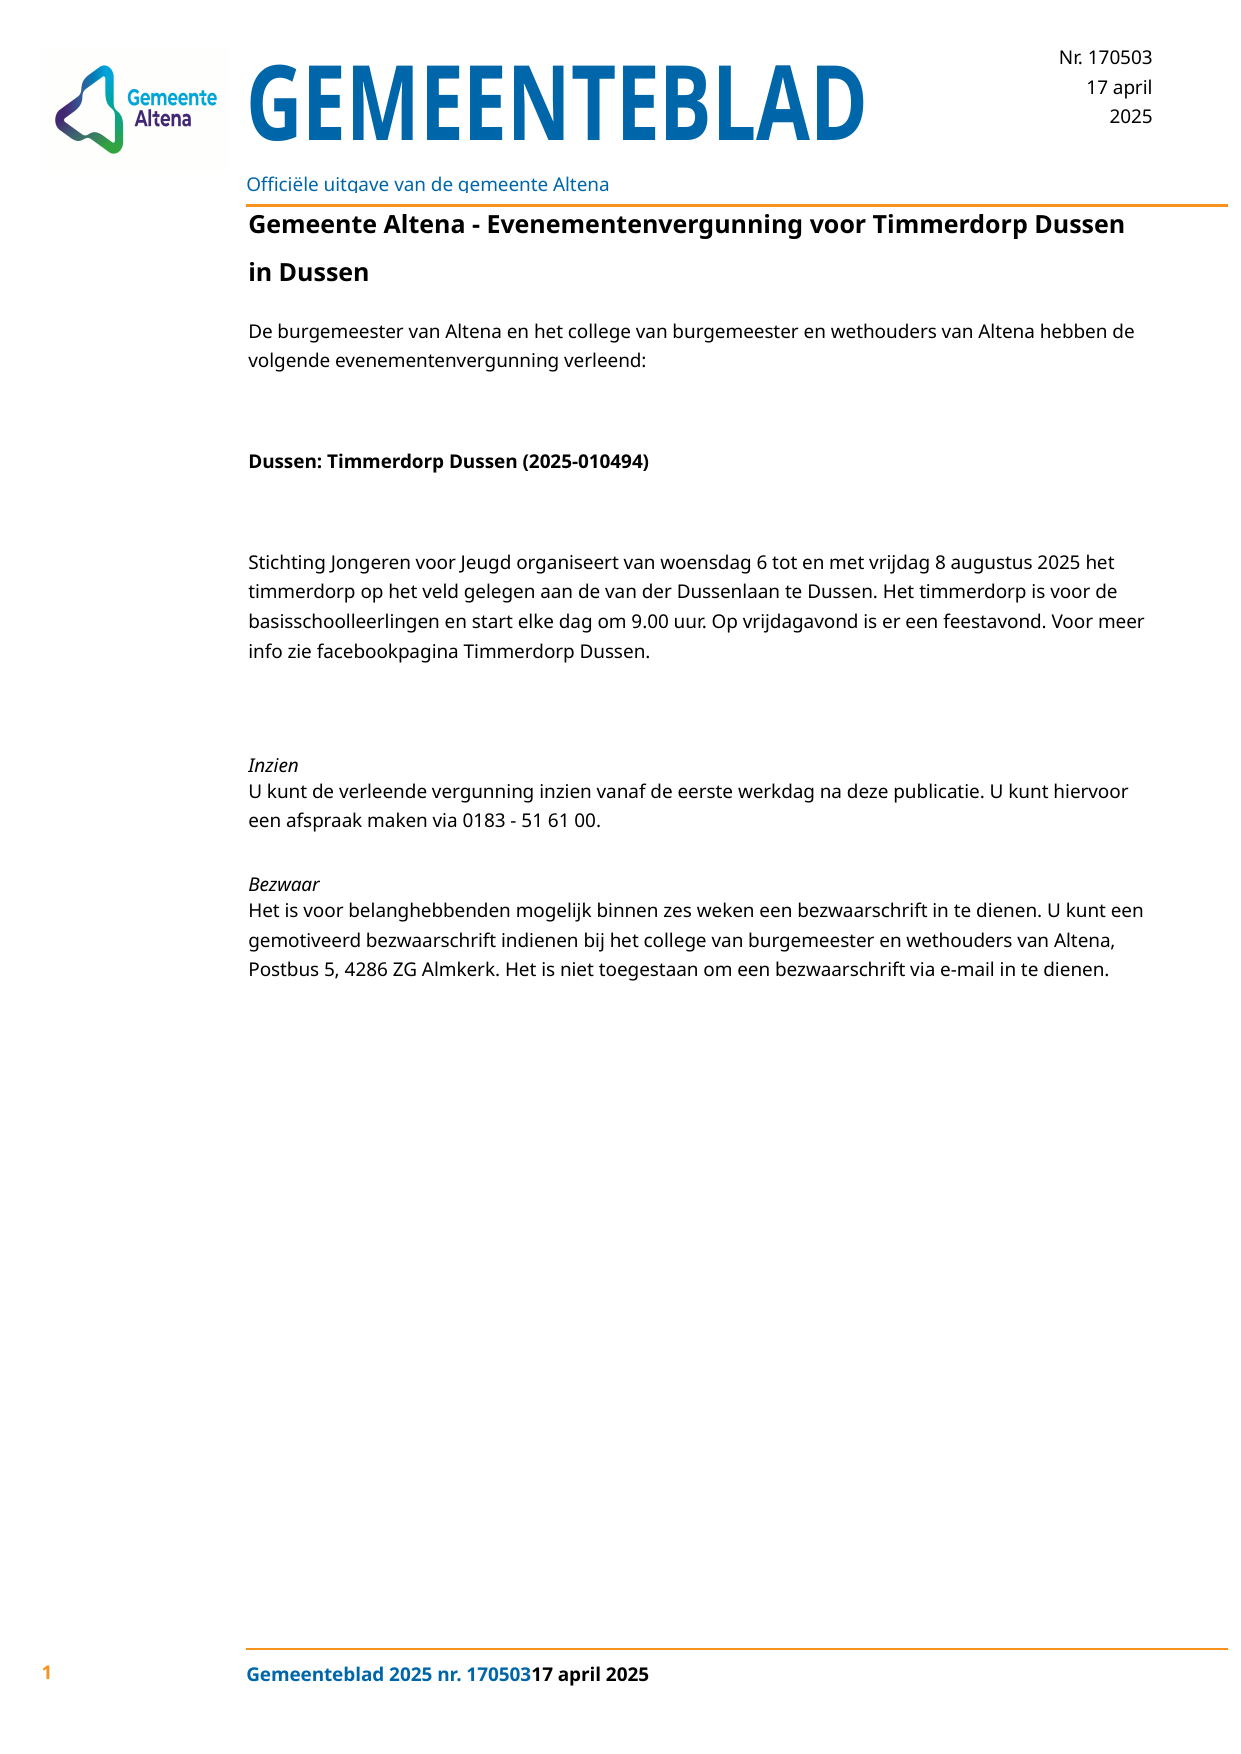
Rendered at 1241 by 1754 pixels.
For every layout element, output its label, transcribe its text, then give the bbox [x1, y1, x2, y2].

text De burgemeester van Altena en het college van burgemeester en wethouders van Altena hebben de volgende evenementenvergunning verleend: [248, 318, 1152, 373]
text Stichting Jongeren voor Jeugd organiseert van woensdag 6 tot en met vrijdag 8 augustus 2025 het timmerdorp op het veld gelegen aan de van der Dussenlaan te Dussen. Het timmerdorp is voor de basisschoolleerlingen en start elke dag om 9.00 uur. Op vrijdagavond is er een feestavond. Voor meer info zie facebookpagina Timmerdorp Dussen. [248, 549, 1152, 664]
text U kunt de verleende vergunning inzien vanaf de eerste werkdag na deze publicatie. U kunt hiervoor een afspraak maken via 0183 - 51 61 00. [248, 778, 1152, 833]
text Dussen: Timmerdorp Dussen (2025-010494) [248, 448, 1152, 474]
text Gemeente Altena - Evenementenvergunning voor Timmerdorp Dussen in Dussen [248, 207, 1152, 288]
text Inzien [248, 752, 1152, 778]
text Het is voor belanghebbenden mogelijk binnen zes weken een bezwaarschrift in te dienen. U kunt een gemotiveerd bezwaarschrift indienen bij het college van burgemeester en wethouders van Altena, Postbus 5, 4286 ZG Almkerk. Het is niet toegestaan om een bezwaarschrift via e-mail in te dienen. [248, 897, 1152, 982]
text Bezwaar [248, 872, 1152, 897]
picture [41, 47, 231, 172]
